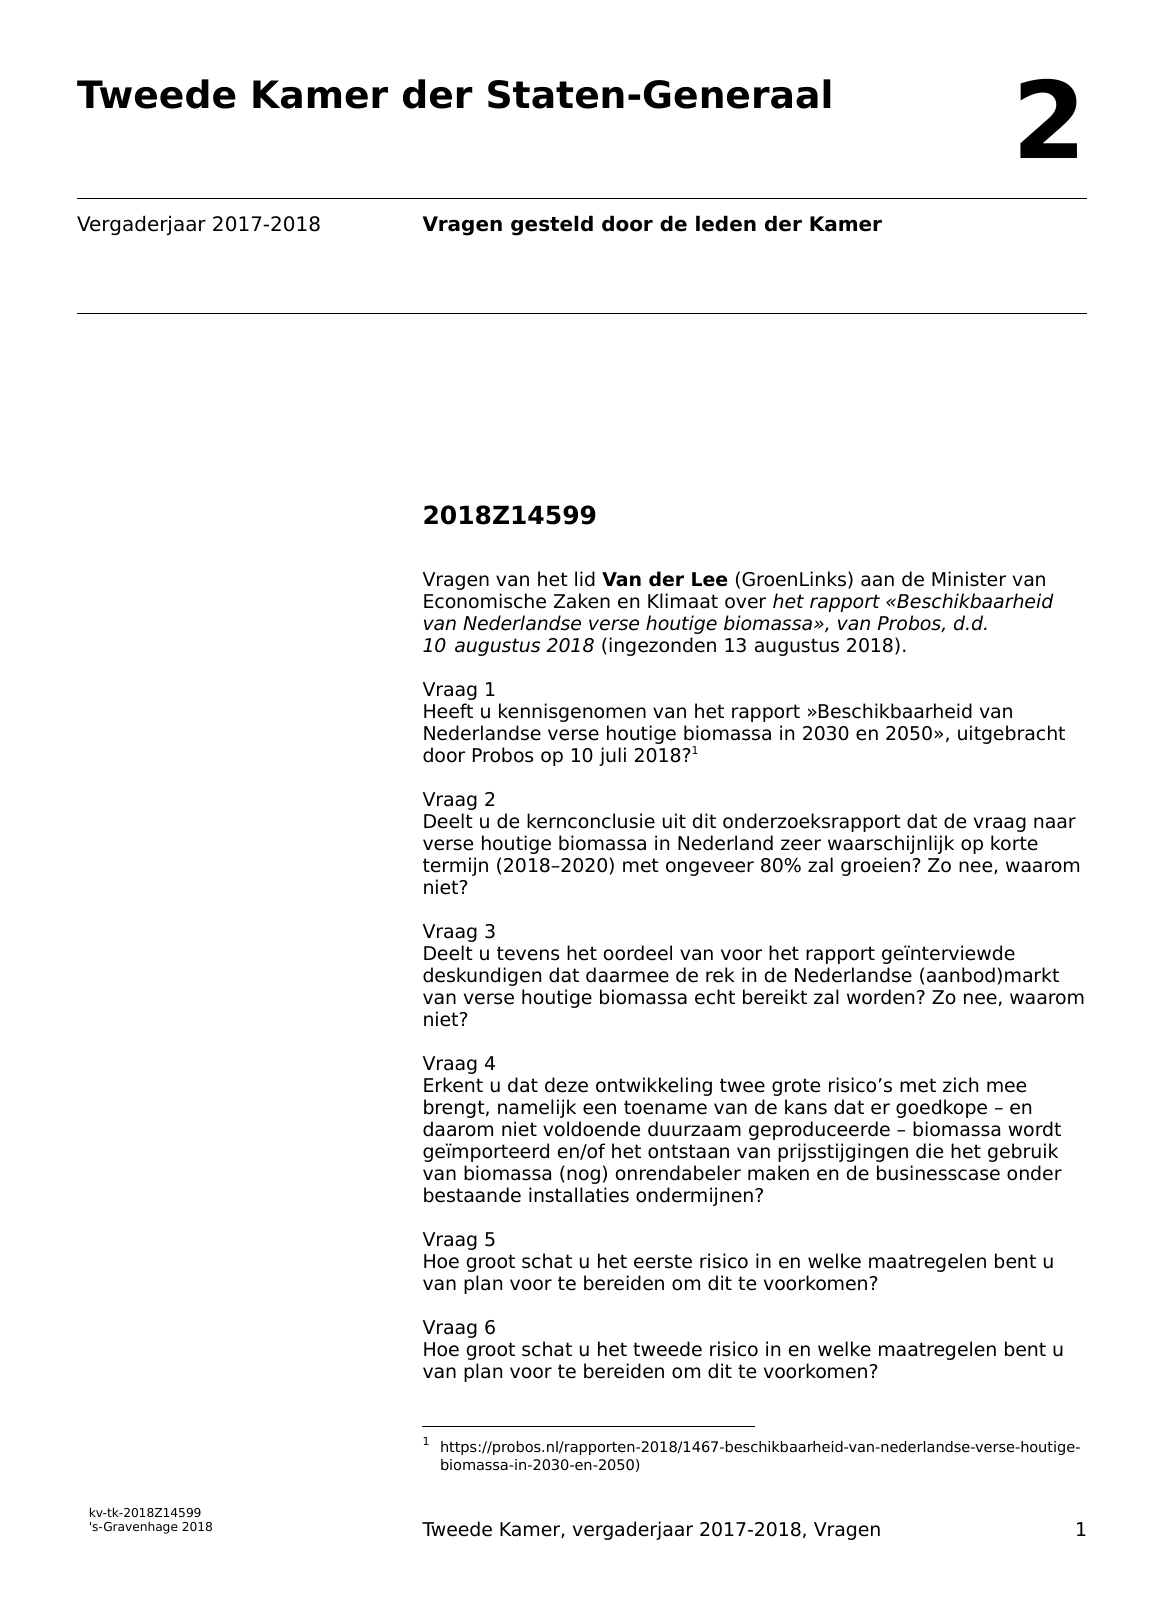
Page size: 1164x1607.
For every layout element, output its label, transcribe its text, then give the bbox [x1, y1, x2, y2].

text Vraag 5 [422, 1229, 1087, 1251]
table_cell Vragen gesteld door de leden der Kamer [422, 199, 1087, 313]
text Vraag 6 [422, 1317, 1087, 1339]
text Deelt u tevens het oordeel van voor het rapport geïnterviewde deskundigen dat daarmee de rek in de Nederlandse (aanbod)markt van verse houtige biomassa echt bereikt zal worden? Zo nee, waarom niet? [422, 943, 1087, 1031]
text Vragen van het lid Van der Lee (GroenLinks) aan de Minister van Economische Zaken en Klimaat over het rapport «Beschikbaarheid van Nederlandse verse houtige biomassa», van Probos, d.d. 10 augustus 2018 (ingezonden 13 augustus 2018). [422, 569, 1087, 657]
table_header Tweede Kamer der Staten-Generaal [77, 59, 886, 198]
text Vraag 3 [422, 921, 1087, 943]
text 2018Z14599 [422, 501, 1087, 531]
text 's-Gravenhage 2018 [88, 1520, 323, 1534]
text Hoe groot schat u het eerste risico in en welke maatregelen bent u van plan voor te bereiden om dit te voorkomen? [422, 1251, 1087, 1295]
text kv-tk-2018Z14599 [88, 1506, 323, 1520]
text Hoe groot schat u het tweede risico in en welke maatregelen bent u van plan voor te bereiden om dit te voorkomen? [422, 1339, 1087, 1383]
text Vraag 4 [422, 1053, 1087, 1075]
text https://probos.nl/rapporten-2018/1467-beschikbaarheid-van-nederlandse-verse-houtige-biomassa-in-2030-en-2050) [422, 1435, 1087, 1474]
text Heeft u kennisgenomen van het rapport »Beschikbaarheid van Nederlandse verse houtige biomassa in 2030 en 2050», uitgebracht door Probos op 10 juli 2018? [422, 701, 1087, 767]
text Vraag 2 [422, 789, 1087, 811]
text Vraag 1 [422, 679, 1087, 701]
table_header 2 [886, 59, 1087, 198]
table_cell Vergaderjaar 2017-2018 [77, 199, 422, 313]
text Erkent u dat deze ontwikkeling twee grote risico’s met zich mee brengt, namelijk een toename van de kans dat er goedkope – en daarom niet voldoende duurzaam geproduceerde – biomassa wordt geïmporteerd en/of het ontstaan van prijsstijgingen die het gebruik van biomassa (nog) onrendabeler maken en de businesscase onder bestaande installaties ondermijnen? [422, 1075, 1087, 1207]
text Deelt u de kernconclusie uit dit onderzoeksrapport dat de vraag naar verse houtige biomassa in Nederland zeer waarschijnlijk op korte termijn (2018–2020) met ongeveer 80% zal groeien? Zo nee, waarom niet? [422, 811, 1087, 899]
